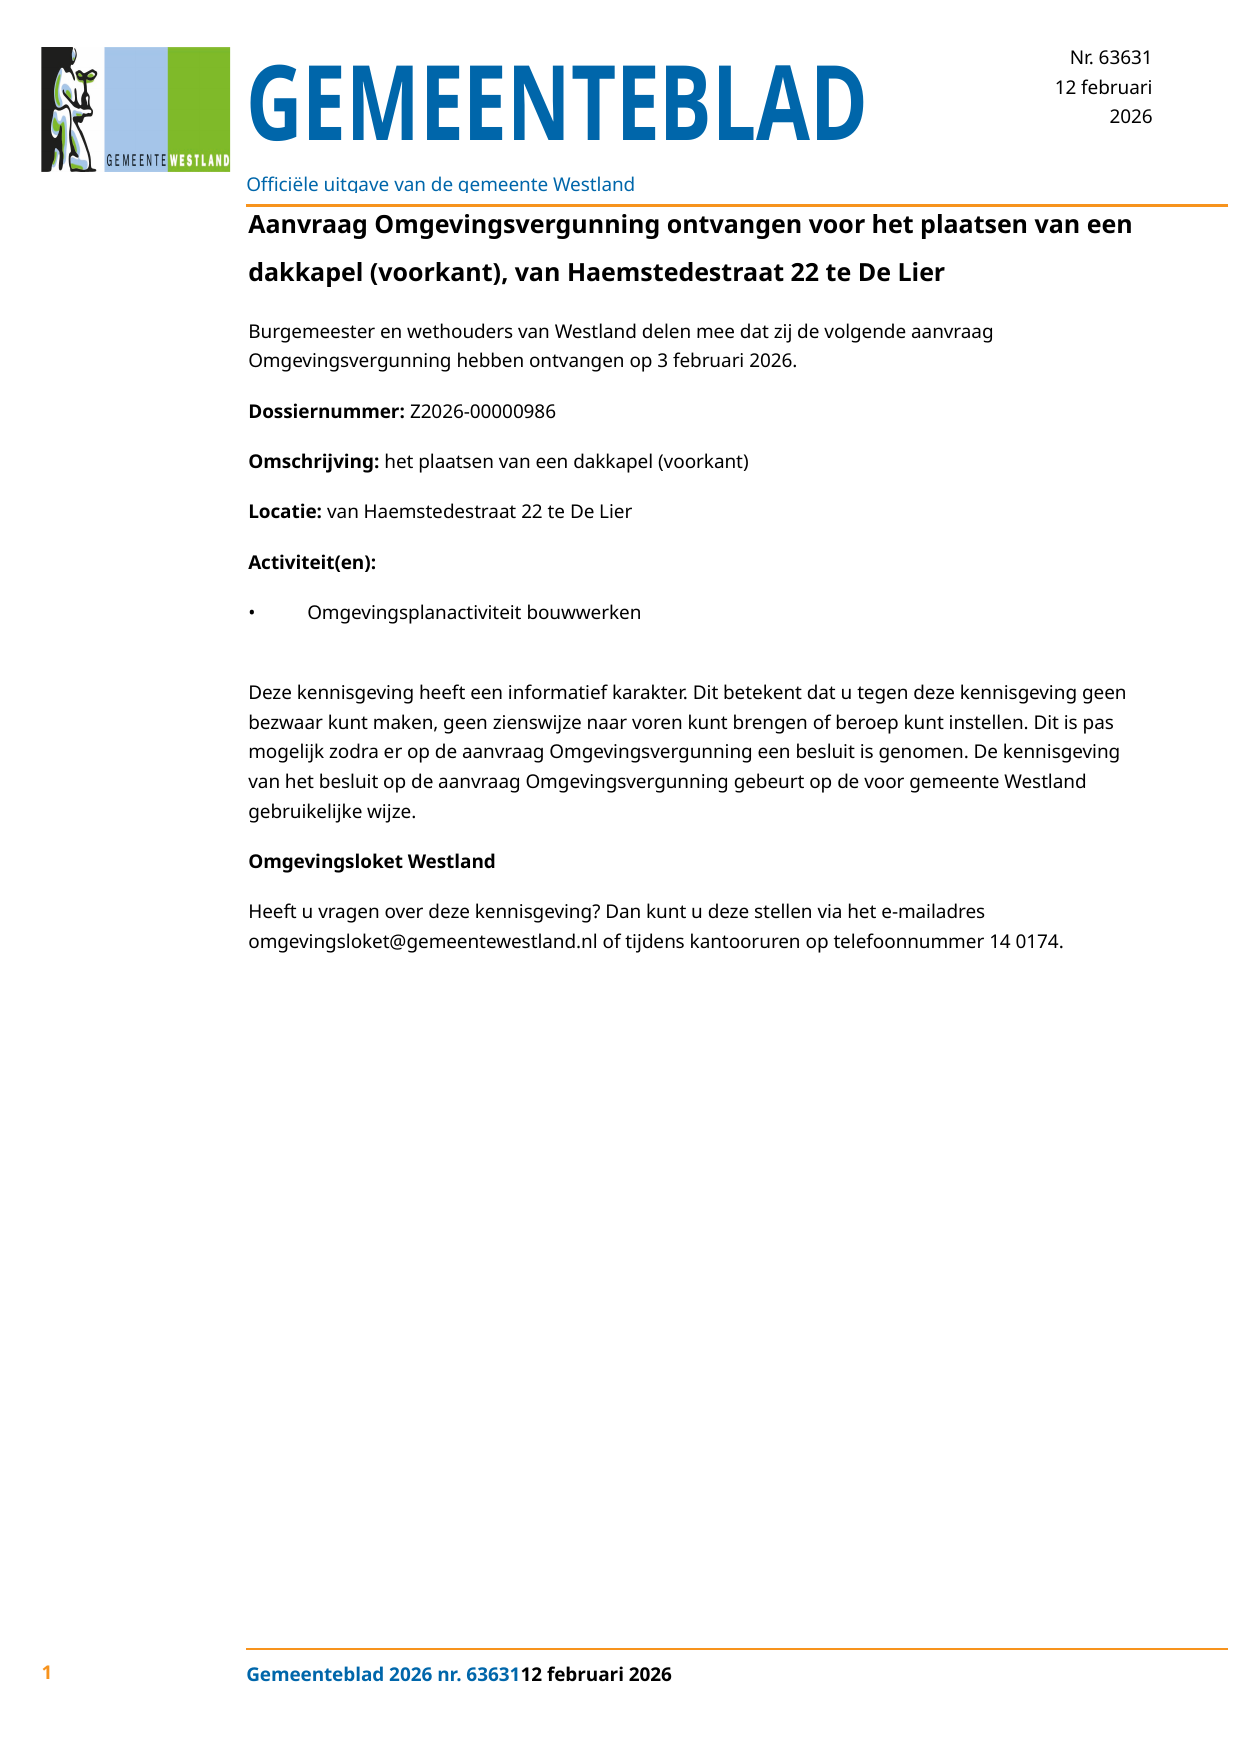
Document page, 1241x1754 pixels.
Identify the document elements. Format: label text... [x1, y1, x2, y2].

text Aanvraag Omgevingsvergunning ontvangen voor het plaatsen van een dakkapel (voorkant), van Haemstedestraat 22 te De Lier [248, 207, 1152, 288]
text Activiteit(en): [248, 549, 1152, 575]
text Burgemeester en wethouders van Westland delen mee dat zij de volgende aanvraag Omgevingsvergunning hebben ontvangen op 3 februari 2026. [248, 318, 1152, 373]
text Dossiernummer: Z2026-00000986 [248, 398, 1152, 424]
text Locatie: van Haemstedestraat 22 te De Lier [248, 499, 1152, 524]
text Omschrijving: het plaatsen van een dakkapel (voorkant) [248, 448, 1152, 474]
picture [41, 47, 231, 172]
text Deze kennisgeving heeft een informatief karakter. Dit betekent dat u tegen deze kennisgeving geen bezwaar kunt maken, geen zienswijze naar voren kunt brengen of beroep kunt instellen. Dit is pas mogelijk zodra er op de aanvraag Omgevingsvergunning een besluit is genomen. De kennisgeving van het besluit op de aanvraag Omgevingsvergunning gebeurt op de voor gemeente Westland gebruikelijke wijze. [248, 679, 1152, 824]
text Heeft u vragen over deze kennisgeving? Dan kunt u deze stellen via het e-mailadres omgevingsloket@gemeentewestland.nl of tijdens kantooruren op telefoonnummer 14 0174. [248, 899, 1152, 954]
text Omgevingsloket Westland [248, 848, 1152, 874]
list Omgevingsplanactiviteit bouwwerken [248, 599, 1152, 625]
